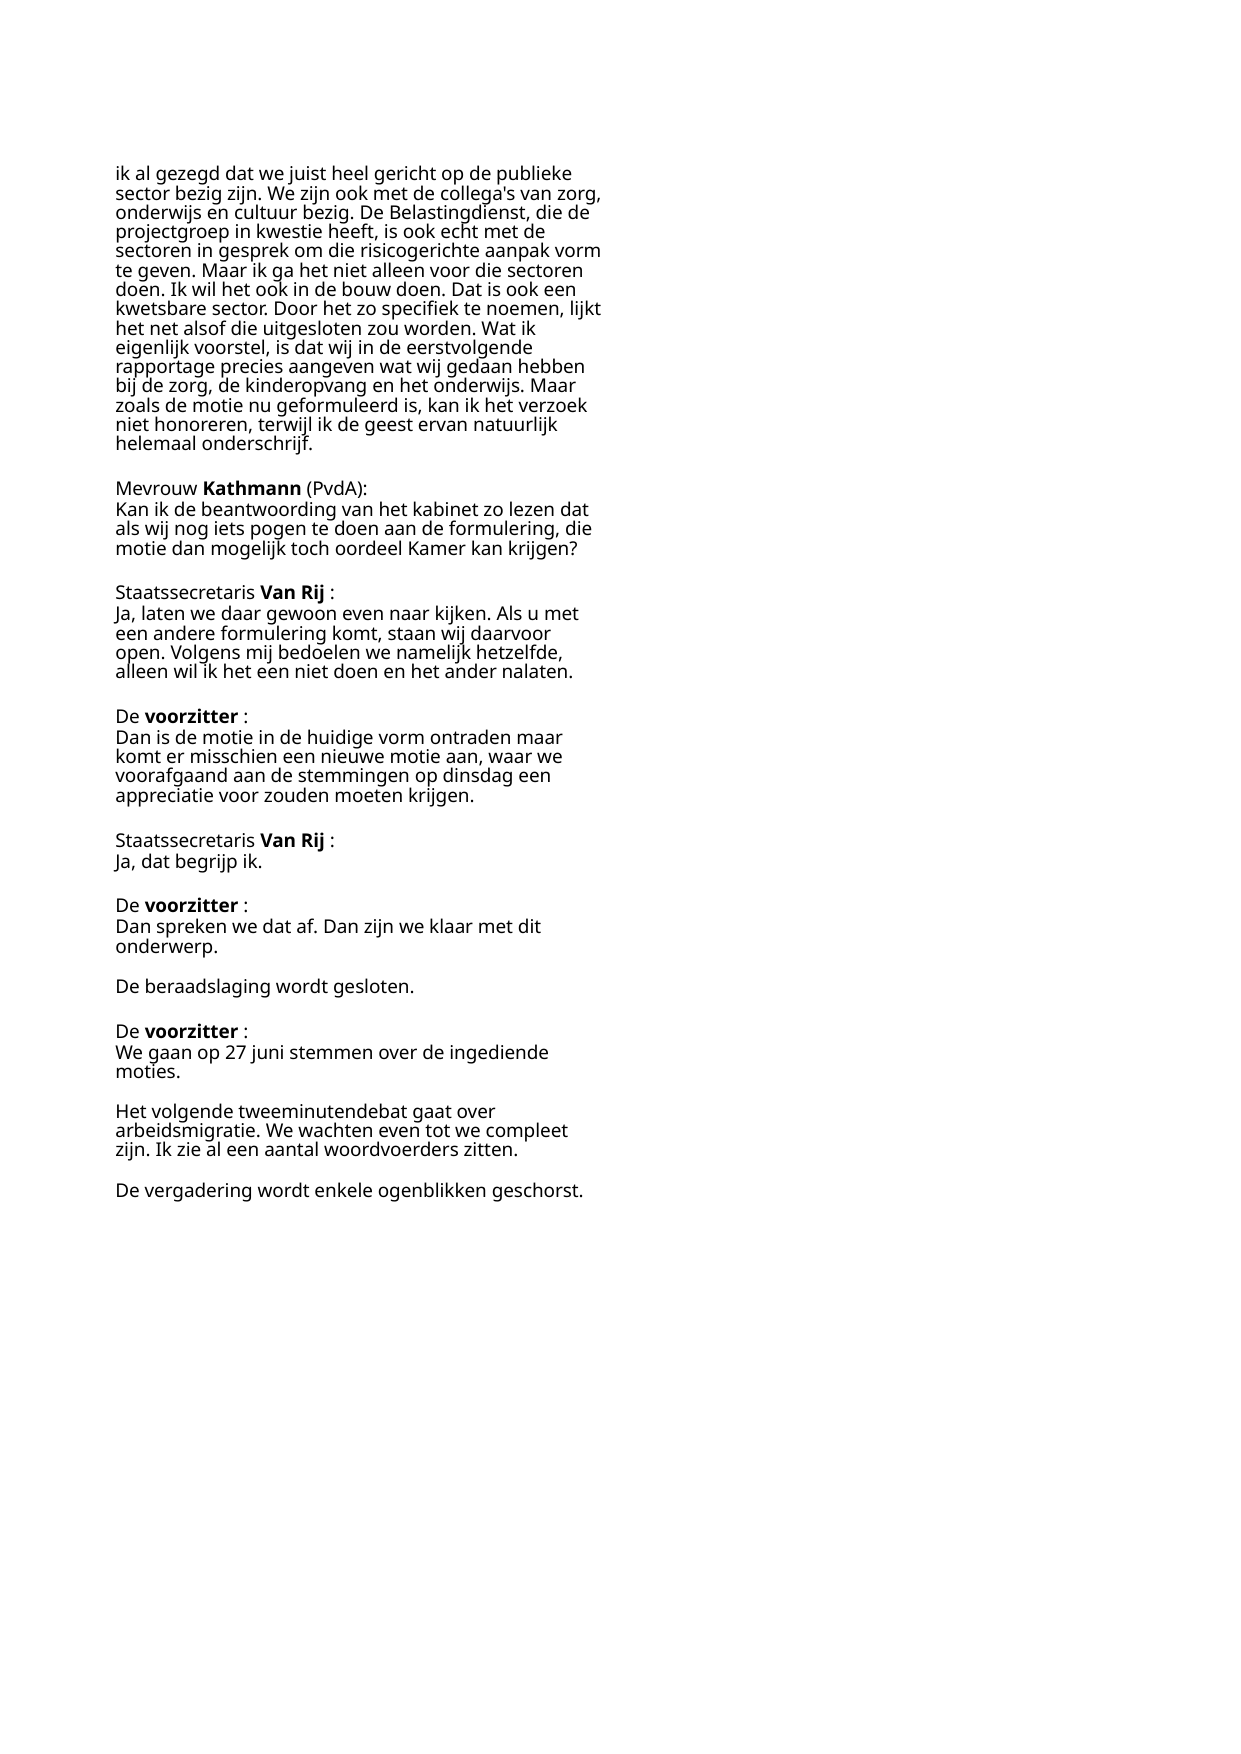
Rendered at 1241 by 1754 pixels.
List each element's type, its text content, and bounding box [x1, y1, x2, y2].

text Dan spreken we dat af. Dan zijn we klaar met dit onderwerp. [115, 918, 605, 957]
text Staatssecretaris Van Rij : [115, 827, 605, 853]
text De voorzitter : [115, 703, 605, 729]
text Kan ik de beantwoording van het kabinet zo lezen dat als wij nog iets pogen te doen aan de formulering, die motie dan mogelijk toch oordeel Kamer kan krijgen? [115, 501, 605, 559]
text De vergadering wordt enkele ogenblikken geschorst. [115, 1182, 605, 1201]
text De voorzitter : [115, 893, 605, 918]
text ik al gezegd dat we juist heel gericht op de publieke sector bezig zijn. We zijn ook met de collega's van zorg, onderwijs en cultuur bezig. De Belastingdienst, die de projectgroep in kwestie heeft, is ook echt met de sectoren in gesprek om die risicogerichte aanpak vorm te geven. Maar ik ga het niet alleen voor die sectoren doen. Ik wil het ook in de bouw doen. Dat is ook een kwetsbare sector. Door het zo specifiek te noemen, lijkt het net alsof die uitgesloten zou worden. Wat ik eigenlijk voorstel, is dat wij in de eerstvolgende rapportage precies aangeven wat wij gedaan hebben bij de zorg, de kinderopvang en het onderwijs. Maar zoals de motie nu geformuleerd is, kan ik het verzoek niet honoreren, terwijl ik de geest ervan natuurlijk helemaal onderschrijf. [115, 165, 605, 454]
text De voorzitter : [115, 1018, 605, 1044]
text We gaan op 27 juni stemmen over de ingediende moties. [115, 1044, 605, 1082]
text Ja, dat begrijp ik. [115, 853, 605, 872]
text Ja, laten we daar gewoon even naar kijken. Als u met een andere formulering komt, staan wij daarvoor open. Volgens mij bedoelen we namelijk hetzelfde, alleen wil ik het een niet doen en het ander nalaten. [115, 605, 605, 682]
text De beraadslaging wordt gesloten. [115, 978, 605, 997]
text Staatssecretaris Van Rij : [115, 579, 605, 605]
text Mevrouw Kathmann (PvdA): [115, 475, 605, 501]
text Het volgende tweeminutendebat gaat over arbeidsmigratie. We wachten even tot we compleet zijn. Ik zie al een aantal woordvoerders zitten. [115, 1103, 605, 1161]
text Dan is de motie in de huidige vorm ontraden maar komt er misschien een nieuwe motie aan, waar we voorafgaand aan de stemmingen op dinsdag een appreciatie voor zouden moeten krijgen. [115, 729, 605, 806]
